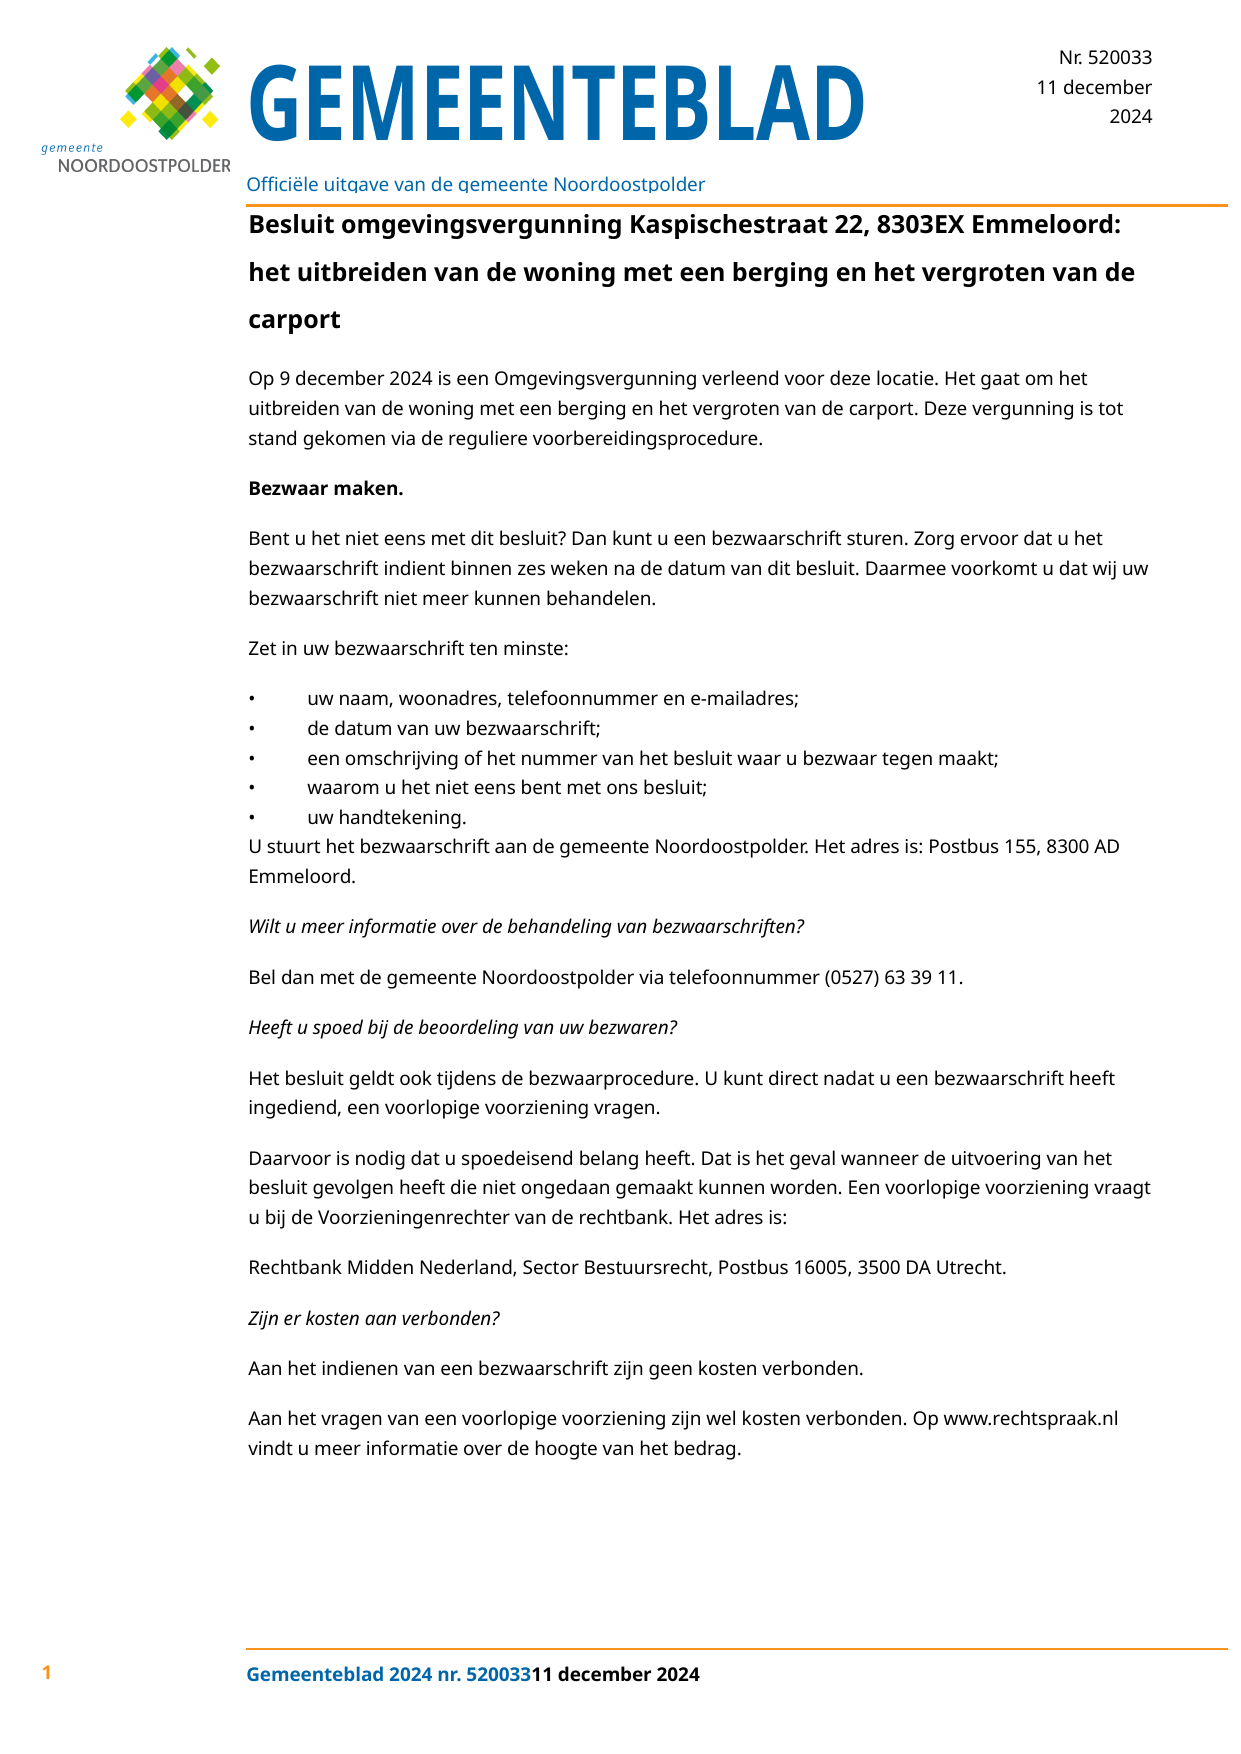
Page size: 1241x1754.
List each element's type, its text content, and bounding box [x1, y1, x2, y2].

picture [41, 47, 231, 172]
text Wilt u meer informatie over de behandeling van bezwaarschriften? [248, 913, 1152, 939]
text Zet in uw bezwaarschrift ten minste: [248, 635, 1152, 661]
text Daarvoor is nodig dat u spoedeisend belang heeft. Dat is het geval wanneer de uitvoering van het besluit gevolgen heeft die niet ongedaan gemaakt kunnen worden. Een voorlopige voorziening vraagt u bij de Voorzieningenrechter van de rechtbank. Het adres is: [248, 1145, 1152, 1229]
text Bent u het niet eens met dit besluit? Dan kunt u een bezwaarschrift sturen. Zorg ervoor dat u het bezwaarschrift indient binnen zes weken na de datum van dit besluit. Daarmee voorkomt u dat wij uw bezwaarschrift niet meer kunnen behandelen. [248, 526, 1152, 610]
list waarom u het niet eens bent met ons besluit; [248, 774, 1152, 800]
text Bel dan met de gemeente Noordoostpolder via telefoonnummer (0527) 63 39 11. [248, 964, 1152, 989]
text Aan het indienen van een bezwaarschrift zijn geen kosten verbonden. [248, 1355, 1152, 1381]
text Heeft u spoed bij de beoordeling van uw bezwaren? [248, 1014, 1152, 1040]
text Het besluit geldt ook tijdens de bezwaarprocedure. U kunt direct nadat u een bezwaarschrift heeft ingediend, een voorlopige voorziening vragen. [248, 1065, 1152, 1120]
list uw naam, woonadres, telefoonnummer en e-mailadres; [248, 686, 1152, 711]
list de datum van uw bezwaarschrift; [248, 715, 1152, 741]
text Besluit omgevingsvergunning Kaspischestraat 22, 8303EX Emmeloord: het uitbreiden van de woning met een berging en het vergroten van de carport [248, 207, 1152, 336]
text Bezwaar maken. [248, 475, 1152, 501]
text U stuurt het bezwaarschrift aan de gemeente Noordoostpolder. Het adres is: Postbus 155, 8300 AD Emmeloord. [248, 833, 1152, 889]
text Rechtbank Midden Nederland, Sector Bestuursrecht, Postbus 16005, 3500 DA Utrecht. [248, 1254, 1152, 1280]
text Zijn er kosten aan verbonden? [248, 1305, 1152, 1330]
text Op 9 december 2024 is een Omgevingsvergunning verleend voor deze locatie. Het gaat om het uitbreiden van de woning met een berging en het vergroten van de carport. Deze vergunning is tot stand gekomen via de reguliere voorbereidingsprocedure. [248, 366, 1152, 450]
list een omschrijving of het nummer van het besluit waar u bezwaar tegen maakt; [248, 745, 1152, 770]
list uw handtekening. [248, 804, 1152, 829]
text Aan het vragen van een voorlopige voorziening zijn wel kosten verbonden. Op www.rechtspraak.nl vindt u meer informatie over de hoogte van het bedrag. [248, 1406, 1152, 1461]
